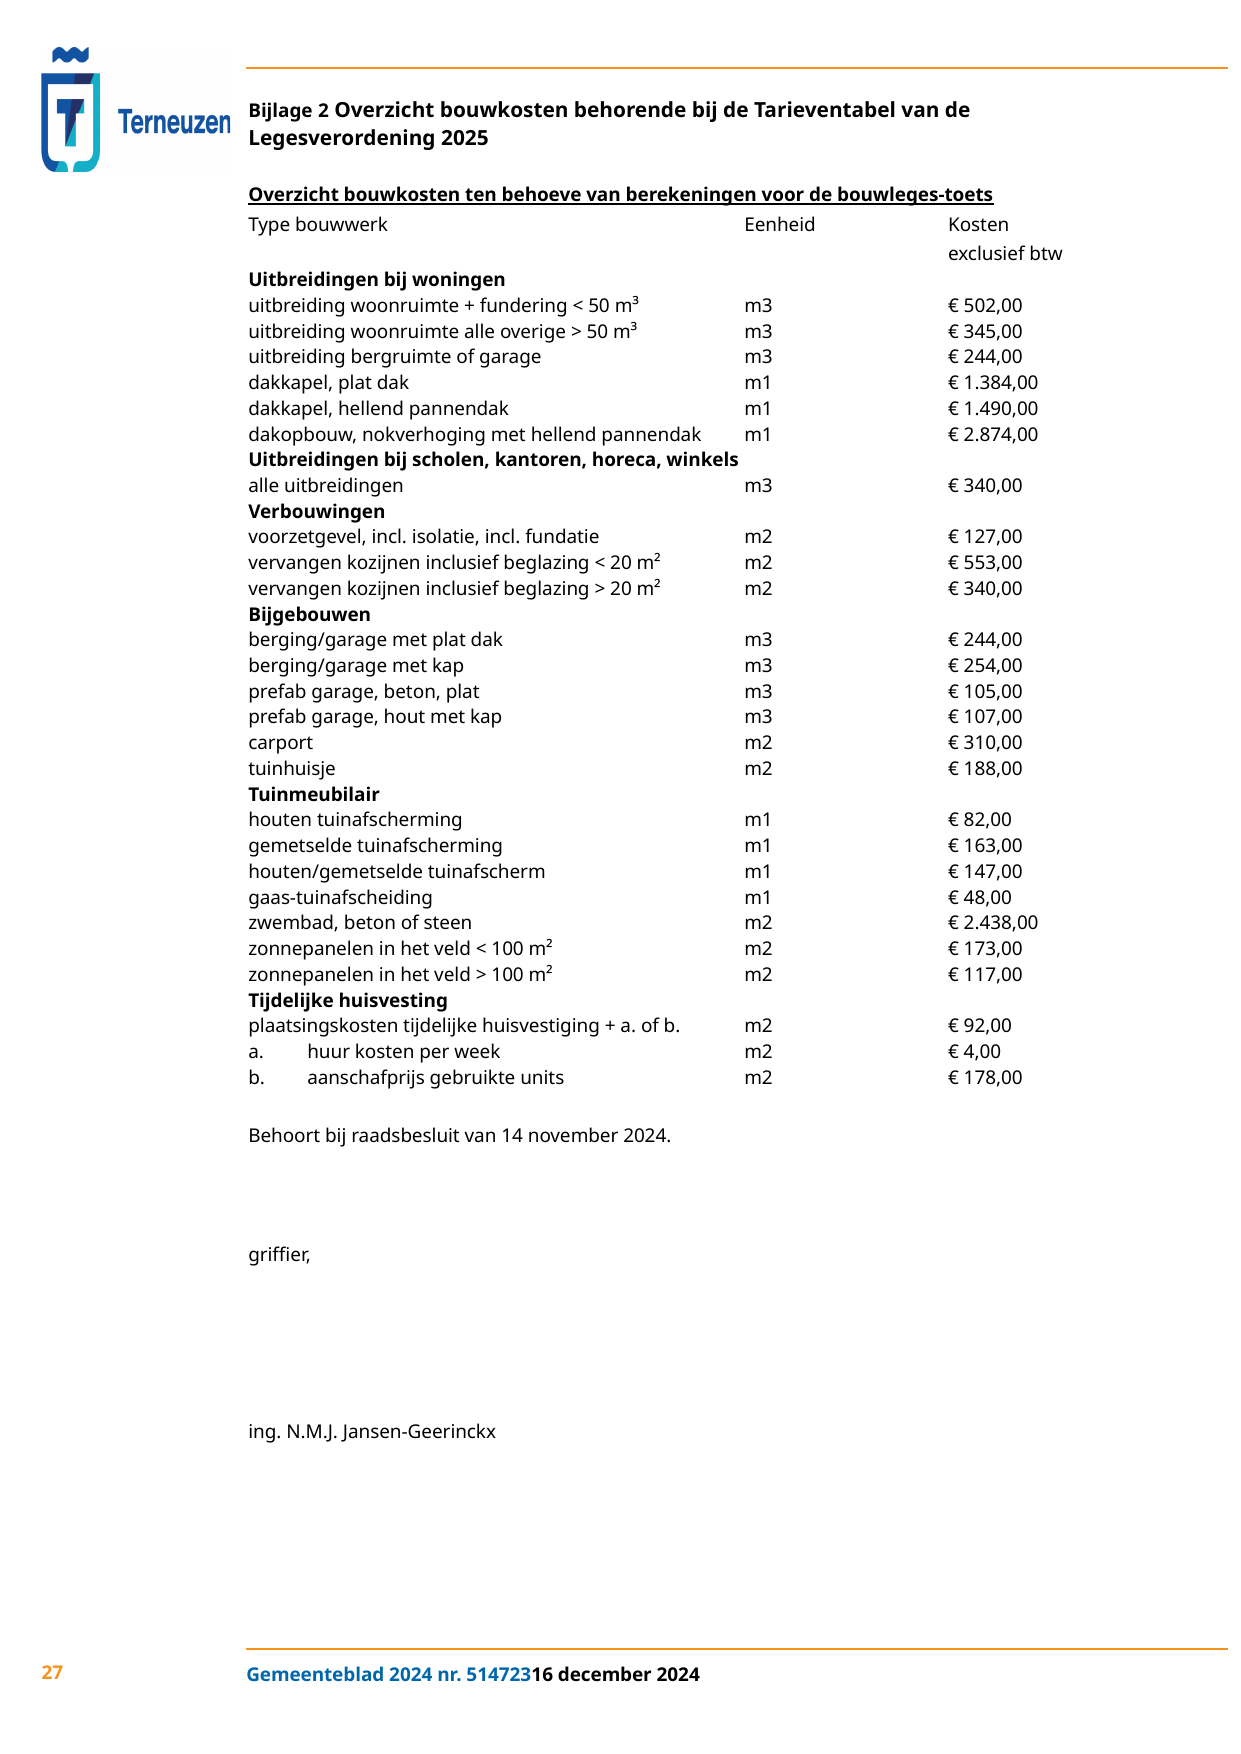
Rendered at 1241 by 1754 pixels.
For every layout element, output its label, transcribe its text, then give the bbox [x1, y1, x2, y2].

table_cell zonnepanelen in het veld > 100 m² [248, 961, 744, 987]
table_cell uitbreiding woonruimte alle overige > 50 m³ [248, 318, 744, 343]
table_cell [744, 498, 948, 524]
table_cell € 1.490,00 [948, 395, 1152, 421]
table_cell € 345,00 [948, 318, 1152, 343]
table_cell € 340,00 [948, 575, 1152, 601]
table_cell vervangen kozijnen inclusief beglazing < 20 m² [248, 549, 744, 575]
table_cell [744, 987, 948, 1012]
table_cell € 310,00 [948, 730, 1152, 755]
table_header Type bouwwerk [248, 211, 744, 266]
table_cell [744, 446, 948, 472]
table_cell m2 [744, 755, 948, 781]
table_cell m2 [744, 730, 948, 755]
table_cell Uitbreidingen bij scholen, kantoren, horeca, winkels [248, 446, 744, 472]
table_cell € 4,00 [948, 1038, 1152, 1064]
table_cell € 48,00 [948, 884, 1152, 909]
table_cell vervangen kozijnen inclusief beglazing > 20 m² [248, 575, 744, 601]
table_header Kosten exclusief btw [948, 211, 1152, 266]
table_cell m2 [744, 1064, 948, 1090]
table_cell m1 [744, 858, 948, 884]
table_cell € 147,00 [948, 858, 1152, 884]
table_cell zwembad, beton of steen [248, 910, 744, 935]
table_cell prefab garage, beton, plat [248, 678, 744, 704]
table_cell m2 [744, 1013, 948, 1038]
table_cell Uitbreidingen bij woningen [248, 266, 744, 292]
table_cell m2 [744, 575, 948, 601]
table_cell dakopbouw, nokverhoging met hellend pannendak [248, 421, 744, 446]
table_cell uitbreiding bergruimte of garage [248, 344, 744, 369]
table_cell tuinhuisje [248, 755, 744, 781]
table_cell m3 [744, 472, 948, 498]
table_cell m3 [744, 344, 948, 369]
table_cell plaatsingskosten tijdelijke huisvestiging + a. of b. [248, 1013, 744, 1038]
text Overzicht bouwkosten ten behoeve van berekeningen voor de bouwleges-toets [248, 181, 1152, 207]
table_cell € 244,00 [948, 627, 1152, 652]
table_cell € 254,00 [948, 652, 1152, 678]
table_cell m2 [744, 549, 948, 575]
table_cell huur kosten per week [248, 1038, 744, 1064]
table_cell m1 [744, 884, 948, 909]
table_cell carport [248, 730, 744, 755]
table_cell [948, 987, 1152, 1012]
table_cell € 107,00 [948, 704, 1152, 729]
table_cell m2 [744, 961, 948, 987]
table_cell € 340,00 [948, 472, 1152, 498]
table_cell [948, 498, 1152, 524]
table_cell gaas-tuinafscheiding [248, 884, 744, 909]
table_cell Bijgebouwen [248, 601, 744, 627]
table_cell [744, 781, 948, 807]
table_cell zonnepanelen in het veld < 100 m² [248, 935, 744, 961]
table_cell m3 [744, 627, 948, 652]
table_cell [744, 266, 948, 292]
table_cell m3 [744, 678, 948, 704]
table_cell m3 [744, 704, 948, 729]
picture [41, 47, 231, 172]
table_cell berging/garage met plat dak [248, 627, 744, 652]
table_cell uitbreiding woonruimte + fundering < 50 m³ [248, 292, 744, 318]
table_cell prefab garage, hout met kap [248, 704, 744, 729]
table_cell € 244,00 [948, 344, 1152, 369]
table_cell € 173,00 [948, 935, 1152, 961]
table_cell € 105,00 [948, 678, 1152, 704]
table_cell € 127,00 [948, 524, 1152, 549]
table_cell dakkapel, hellend pannendak [248, 395, 744, 421]
table_cell gemetselde tuinafscherming [248, 833, 744, 858]
table_cell m2 [744, 1038, 948, 1064]
table_cell [948, 781, 1152, 807]
table_cell € 2.438,00 [948, 910, 1152, 935]
table_cell houten tuinafscherming [248, 807, 744, 832]
table_cell alle uitbreidingen [248, 472, 744, 498]
table_cell € 82,00 [948, 807, 1152, 832]
table_cell € 502,00 [948, 292, 1152, 318]
table_cell [948, 266, 1152, 292]
table_cell [948, 601, 1152, 627]
table_cell voorzetgevel, incl. isolatie, incl. fundatie [248, 524, 744, 549]
table_cell m3 [744, 318, 948, 343]
table_cell berging/garage met kap [248, 652, 744, 678]
table_cell m3 [744, 292, 948, 318]
table_cell € 117,00 [948, 961, 1152, 987]
table_cell m1 [744, 369, 948, 395]
table_header Eenheid [744, 211, 948, 266]
table_cell dakkapel, plat dak [248, 369, 744, 395]
text Bijlage 2 Overzicht bouwkosten behorende bij de Tarieventabel van de Legesverordening 2025 [248, 95, 1152, 152]
table_cell m1 [744, 395, 948, 421]
table_cell aanschafprijs gebruikte units [248, 1064, 744, 1090]
table_cell m2 [744, 524, 948, 549]
table_cell m1 [744, 807, 948, 832]
table_cell [948, 446, 1152, 472]
table_cell houten/gemetselde tuinafscherm [248, 858, 744, 884]
text ing. N.M.J. Jansen-Geerinckx [248, 1418, 1152, 1444]
table_cell € 553,00 [948, 549, 1152, 575]
text griffier, [248, 1241, 1152, 1267]
table_cell [744, 601, 948, 627]
table_cell m1 [744, 421, 948, 446]
text Behoort bij raadsbesluit van 14 november 2024. [248, 1122, 1152, 1148]
table_cell € 178,00 [948, 1064, 1152, 1090]
table_cell m2 [744, 910, 948, 935]
table_cell € 163,00 [948, 833, 1152, 858]
table_cell € 92,00 [948, 1013, 1152, 1038]
table_cell € 2.874,00 [948, 421, 1152, 446]
table_cell € 188,00 [948, 755, 1152, 781]
table_cell Tijdelijke huisvesting [248, 987, 744, 1012]
table_cell Verbouwingen [248, 498, 744, 524]
table_cell m3 [744, 652, 948, 678]
table_cell € 1.384,00 [948, 369, 1152, 395]
table_cell Tuinmeubilair [248, 781, 744, 807]
table_cell m2 [744, 935, 948, 961]
table_cell m1 [744, 833, 948, 858]
